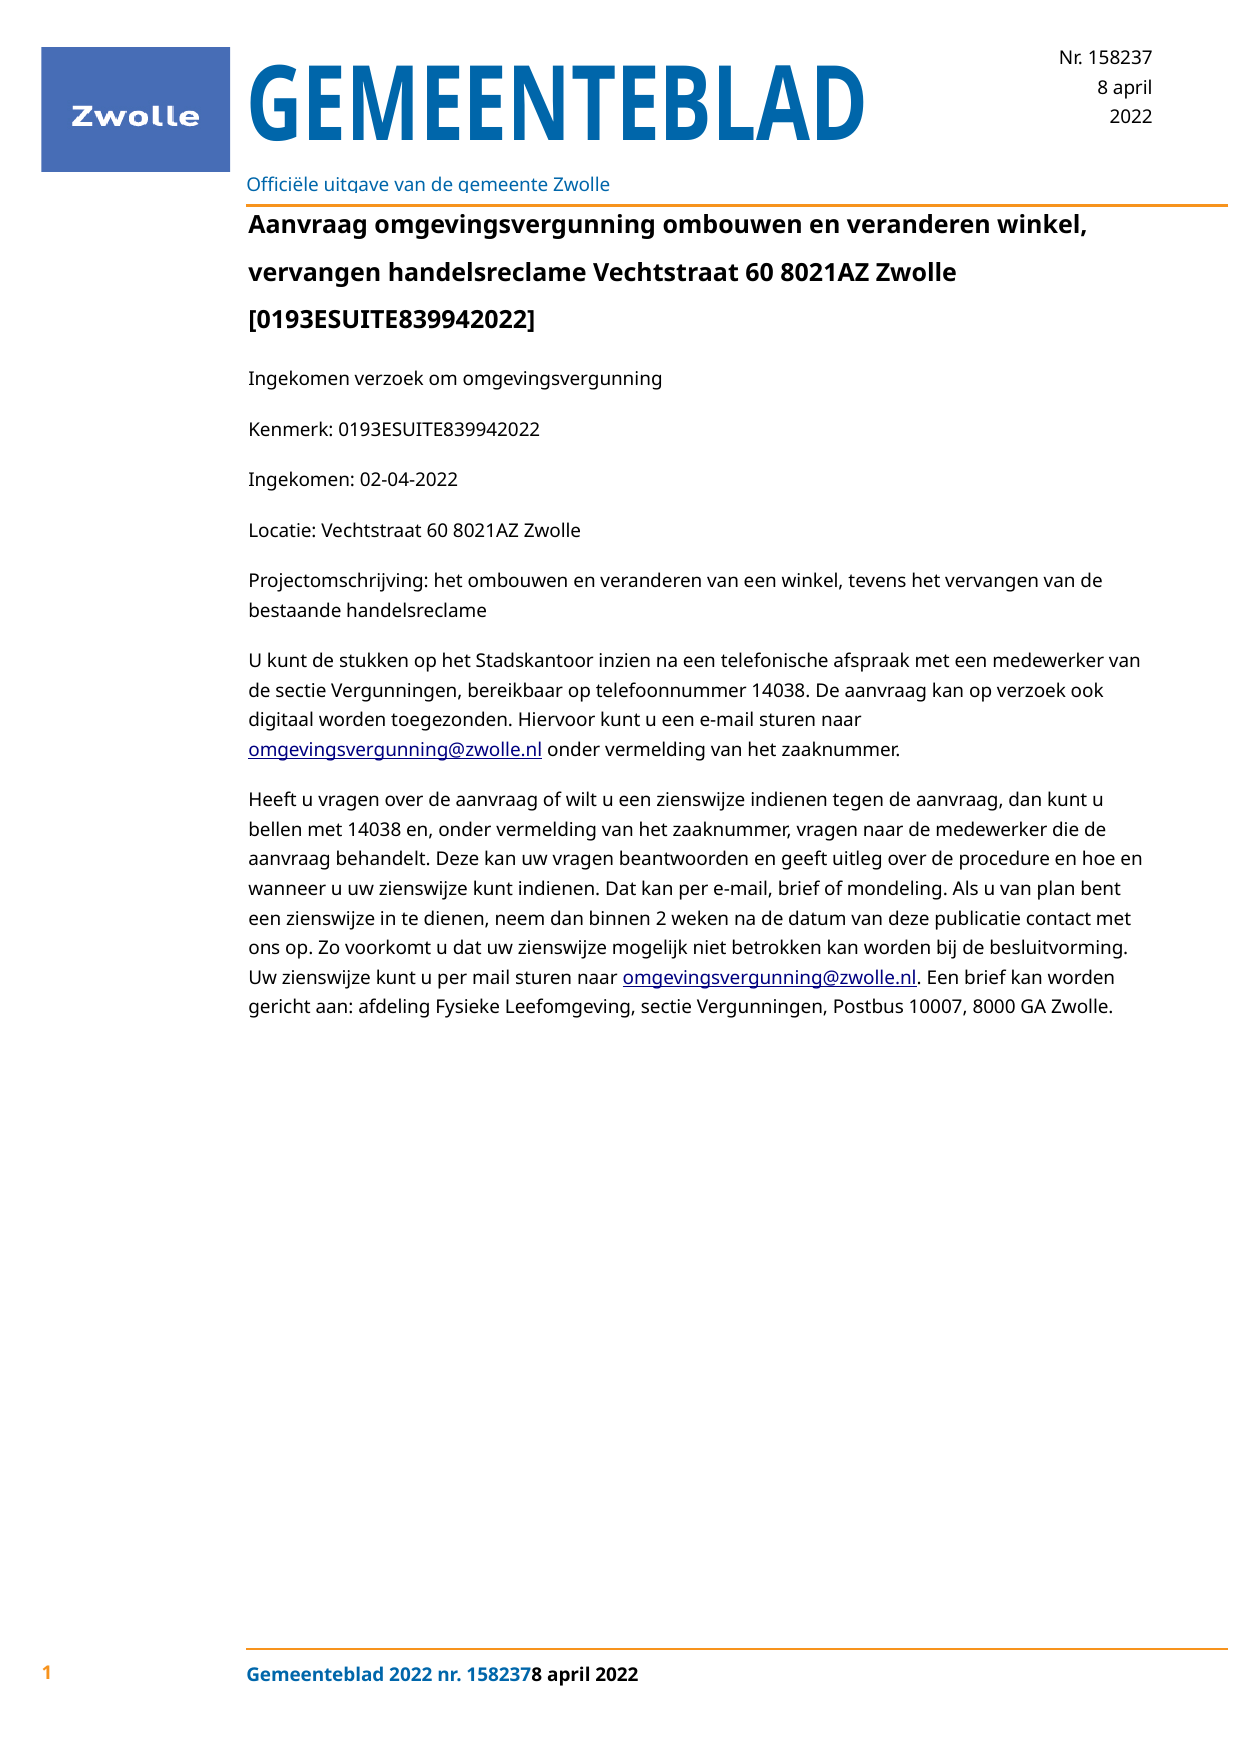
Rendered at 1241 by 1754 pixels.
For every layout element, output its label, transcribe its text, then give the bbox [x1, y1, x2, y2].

picture [41, 47, 231, 172]
text U kunt de stukken op het Stadskantoor inzien na een telefonische afspraak met een medewerker van de sectie Vergunningen, bereikbaar op telefoonnummer 14038. De aanvraag kan op verzoek ook digitaal worden toegezonden. Hiervoor kunt u een e-mail sturen naar omgevingsvergunning@zwolle.nl onder vermelding van het zaaknummer. [248, 647, 1152, 762]
text Ingekomen: 02-04-2022 [248, 466, 1152, 492]
text Heeft u vragen over de aanvraag of wilt u een zienswijze indienen tegen de aanvraag, dan kunt u bellen met 14038 en, onder vermelding van het zaaknummer, vragen naar de medewerker die de aanvraag behandelt. Deze kan uw vragen beantwoorden en geeft uitleg over de procedure en hoe en wanneer u uw zienswijze kunt indienen. Dat kan per e-mail, brief of mondeling. Als u van plan bent een zienswijze in te dienen, neem dan binnen 2 weken na de datum van deze publicatie contact met ons op. Zo voorkomt u dat uw zienswijze mogelijk niet betrokken kan worden bij de besluitvorming. Uw zienswijze kunt u per mail sturen naar omgevingsvergunning@zwolle.nl. Een brief kan worden gericht aan: afdeling Fysieke Leefomgeving, sectie Vergunningen, Postbus 10007, 8000 GA Zwolle. [248, 786, 1152, 1019]
text Locatie: Vechtstraat 60 8021AZ Zwolle [248, 517, 1152, 542]
text Kenmerk: 0193ESUITE839942022 [248, 416, 1152, 442]
text Ingekomen verzoek om omgevingsvergunning [248, 366, 1152, 391]
text Aanvraag omgevingsvergunning ombouwen en veranderen winkel, vervangen handelsreclame Vechtstraat 60 8021AZ Zwolle [0193ESUITE839942022] [248, 207, 1152, 336]
text Projectomschrijving: het ombouwen en veranderen van een winkel, tevens het vervangen van de bestaande handelsreclame [248, 567, 1152, 622]
